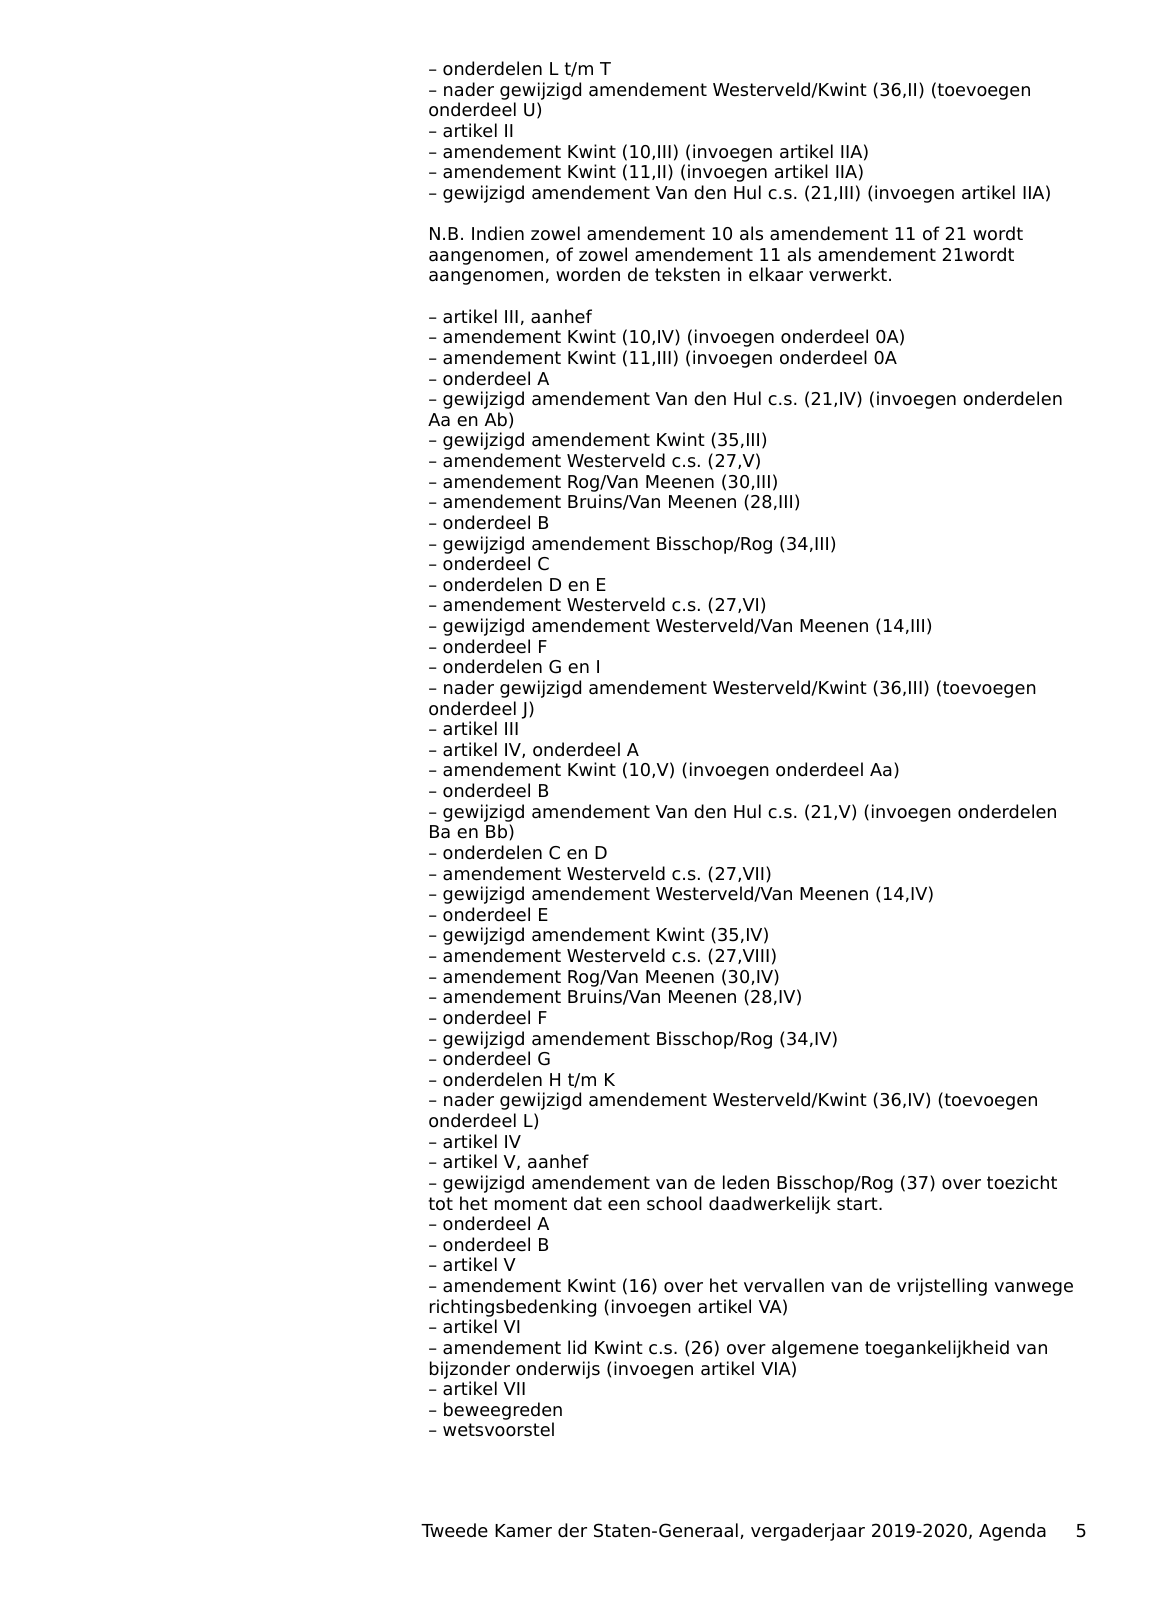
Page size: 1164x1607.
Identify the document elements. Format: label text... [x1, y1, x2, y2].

table_cell [77, 1173, 404, 1214]
table_cell [405, 637, 422, 657]
table_cell [77, 616, 404, 637]
table_cell – gewijzigd amendement Bisschop/Rog (34,IV) [422, 1029, 1087, 1049]
table_cell [405, 1317, 422, 1338]
table_cell [77, 59, 404, 80]
table_cell [77, 348, 404, 368]
table_cell [405, 802, 422, 843]
table_cell [77, 369, 404, 389]
table_cell [77, 1420, 404, 1441]
table_cell [77, 1379, 404, 1400]
table_cell [405, 925, 422, 946]
table_cell [77, 1255, 404, 1276]
table_cell [405, 1379, 422, 1400]
table_cell [77, 864, 404, 884]
table_cell [405, 348, 422, 368]
table_cell [405, 678, 422, 719]
table_cell – onderdeel B [422, 1235, 1087, 1255]
table_cell [405, 513, 422, 533]
table_cell [77, 1276, 404, 1317]
table_cell [405, 946, 422, 967]
table_cell [77, 307, 404, 327]
table_cell [405, 1090, 422, 1132]
table_cell – onderdeel F [422, 1008, 1087, 1028]
table_cell [77, 1070, 404, 1090]
table_cell [77, 327, 404, 348]
table_cell [405, 121, 422, 142]
table_cell [405, 884, 422, 905]
table_cell – artikel V, aanhef [422, 1152, 1087, 1173]
table_cell [77, 286, 404, 307]
table_cell [405, 224, 422, 286]
table_cell [405, 389, 422, 430]
table_cell [405, 472, 422, 492]
table_cell [77, 389, 404, 430]
table_cell – gewijzigd amendement Van den Hul c.s. (21,IV) (invoegen onderdelen Aa en Ab) [422, 389, 1087, 430]
table_cell – onderdelen L t/m T [422, 59, 1087, 80]
table_cell [77, 1029, 404, 1049]
table_cell [405, 1173, 422, 1214]
table_cell – nader gewijzigd amendement Westerveld/Kwint (36,IV) (toevoegen onderdeel L) [422, 1090, 1087, 1132]
table_cell – onderdeel G [422, 1049, 1087, 1070]
table_cell [405, 1214, 422, 1235]
table_cell [77, 905, 404, 925]
table_cell – amendement Kwint (11,II) (invoegen artikel IIA) [422, 162, 1087, 183]
table_cell [405, 905, 422, 925]
table_cell [77, 472, 404, 492]
table_cell – amendement Rog/Van Meenen (30,IV) [422, 967, 1087, 987]
table_cell [77, 554, 404, 575]
table_cell – onderdelen G en I [422, 657, 1087, 678]
table_cell – amendement Kwint (10,V) (invoegen onderdeel Aa) [422, 760, 1087, 781]
table_cell – amendement lid Kwint c.s. (26) over algemene toegankelijkheid van bijzonder onderwijs (invoegen artikel VIA) [422, 1338, 1087, 1379]
table_cell [77, 430, 404, 451]
table_cell – artikel II [422, 121, 1087, 142]
table_cell [405, 59, 422, 80]
table_cell [405, 1152, 422, 1173]
table_cell [405, 864, 422, 884]
table_cell [77, 967, 404, 987]
table_cell [77, 1235, 404, 1255]
table_cell – amendement Bruins/Van Meenen (28,III) [422, 492, 1087, 513]
table_cell – amendement Westerveld c.s. (27,VI) [422, 595, 1087, 616]
table_cell [405, 142, 422, 162]
table_cell [77, 802, 404, 843]
table_cell [77, 1214, 404, 1235]
table_cell [405, 1420, 422, 1441]
table_cell [77, 884, 404, 905]
table_cell [405, 1255, 422, 1276]
table_cell – gewijzigd amendement Van den Hul c.s. (21,V) (invoegen onderdelen Ba en Bb) [422, 802, 1087, 843]
table_cell – onderdeel C [422, 554, 1087, 575]
table_cell [405, 760, 422, 781]
table_cell [77, 121, 404, 142]
table_cell [405, 1338, 422, 1379]
table_cell – gewijzigd amendement Van den Hul c.s. (21,III) (invoegen artikel IIA) [422, 183, 1087, 203]
table_cell – artikel IV [422, 1132, 1087, 1152]
table_cell [405, 554, 422, 575]
table_cell – gewijzigd amendement Bisschop/Rog (34,III) [422, 534, 1087, 554]
table_cell [405, 1400, 422, 1420]
table_cell [405, 740, 422, 760]
table_cell [422, 286, 1087, 307]
table_cell – onderdeel B [422, 781, 1087, 802]
table_cell [405, 1029, 422, 1049]
table_cell [77, 1152, 404, 1173]
table_cell [405, 204, 422, 224]
table_cell [77, 1441, 404, 1462]
table_cell [77, 492, 404, 513]
table_cell [77, 224, 404, 286]
table_cell – nader gewijzigd amendement Westerveld/Kwint (36,II) (toevoegen onderdeel U) [422, 80, 1087, 121]
table_cell – onderdeel F [422, 637, 1087, 657]
table_cell – gewijzigd amendement van de leden Bisschop/Rog (37) over toezicht tot het moment dat een school daadwerkelijk start. [422, 1173, 1087, 1214]
table_cell [77, 987, 404, 1008]
table_cell – wetsvoorstel [422, 1420, 1087, 1441]
table_cell – artikel VI [422, 1317, 1087, 1338]
table_cell [77, 678, 404, 719]
table_cell [77, 925, 404, 946]
table_cell [405, 183, 422, 203]
table_cell [405, 80, 422, 121]
table_cell [77, 513, 404, 533]
table_cell – amendement Kwint (10,III) (invoegen artikel IIA) [422, 142, 1087, 162]
table_cell [77, 80, 404, 121]
table_cell [405, 307, 422, 327]
table_cell [405, 430, 422, 451]
table_cell [77, 575, 404, 595]
table_cell [405, 719, 422, 740]
table_cell – onderdelen H t/m K [422, 1070, 1087, 1090]
table_cell [77, 162, 404, 183]
table_cell [405, 534, 422, 554]
table_cell [405, 286, 422, 307]
table_cell [405, 1276, 422, 1317]
table_cell [405, 781, 422, 802]
table_cell – artikel IV, onderdeel A [422, 740, 1087, 760]
table_cell [405, 1132, 422, 1152]
table_cell [77, 946, 404, 967]
table_cell – amendement Westerveld c.s. (27,VII) [422, 864, 1087, 884]
table_cell [77, 183, 404, 203]
table_cell N.B. Indien zowel amendement 10 als amendement 11 of 21 wordt aangenomen, of zowel amendement 11 als amendement 21wordt aangenomen, worden de teksten in elkaar verwerkt. [422, 224, 1087, 286]
table_cell [405, 657, 422, 678]
table_cell – onderdeel A [422, 369, 1087, 389]
table_cell – nader gewijzigd amendement Westerveld/Kwint (36,III) (toevoegen onderdeel J) [422, 678, 1087, 719]
table_cell [405, 1235, 422, 1255]
table_cell – amendement Bruins/Van Meenen (28,IV) [422, 987, 1087, 1008]
table_cell – artikel III, aanhef [422, 307, 1087, 327]
table_cell [405, 987, 422, 1008]
table_cell [422, 1441, 1087, 1462]
table_cell [422, 204, 1087, 224]
table_cell – amendement Westerveld c.s. (27,VIII) [422, 946, 1087, 967]
table_cell – artikel VII [422, 1379, 1087, 1400]
table_cell [405, 595, 422, 616]
table_cell – amendement Westerveld c.s. (27,V) [422, 451, 1087, 472]
table_cell [77, 1400, 404, 1420]
table_cell – onderdeel A [422, 1214, 1087, 1235]
table_cell [405, 967, 422, 987]
table_cell [77, 142, 404, 162]
table_cell [77, 740, 404, 760]
table_cell – beweegreden [422, 1400, 1087, 1420]
table_cell – gewijzigd amendement Kwint (35,IV) [422, 925, 1087, 946]
table_cell – onderdeel E [422, 905, 1087, 925]
table_cell [405, 1008, 422, 1028]
table_cell [405, 843, 422, 863]
table_cell [77, 719, 404, 740]
table_cell – amendement Kwint (10,IV) (invoegen onderdeel 0A) [422, 327, 1087, 348]
table_cell – gewijzigd amendement Kwint (35,III) [422, 430, 1087, 451]
table_cell – amendement Kwint (11,III) (invoegen onderdeel 0A [422, 348, 1087, 368]
table_cell – artikel III [422, 719, 1087, 740]
table_cell [77, 451, 404, 472]
table_cell [77, 1049, 404, 1070]
table_cell [405, 369, 422, 389]
table_cell [77, 595, 404, 616]
table_cell [77, 637, 404, 657]
table_cell [77, 534, 404, 554]
table_cell [77, 843, 404, 863]
table_cell – onderdeel B [422, 513, 1087, 533]
table_cell – amendement Kwint (16) over het vervallen van de vrijstelling vanwege richtingsbedenking (invoegen artikel VA) [422, 1276, 1087, 1317]
table_cell [77, 1338, 404, 1379]
table_cell – gewijzigd amendement Westerveld/Van Meenen (14,IV) [422, 884, 1087, 905]
table_cell – onderdelen D en E [422, 575, 1087, 595]
table_cell [405, 327, 422, 348]
table_cell [405, 1070, 422, 1090]
table_cell [405, 616, 422, 637]
table_cell [405, 162, 422, 183]
table_cell [405, 575, 422, 595]
table_cell [405, 1441, 422, 1462]
table_cell – amendement Rog/Van Meenen (30,III) [422, 472, 1087, 492]
table_cell [77, 1090, 404, 1132]
table_cell [405, 492, 422, 513]
table_cell [77, 204, 404, 224]
table_cell [77, 1317, 404, 1338]
table_cell [77, 657, 404, 678]
table_cell [77, 1132, 404, 1152]
table_cell – gewijzigd amendement Westerveld/Van Meenen (14,III) [422, 616, 1087, 637]
table_cell [405, 451, 422, 472]
table_cell [77, 760, 404, 781]
table_cell [77, 1008, 404, 1028]
table_cell [77, 781, 404, 802]
table_cell – onderdelen C en D [422, 843, 1087, 863]
table_cell – artikel V [422, 1255, 1087, 1276]
table_cell [405, 1049, 422, 1070]
